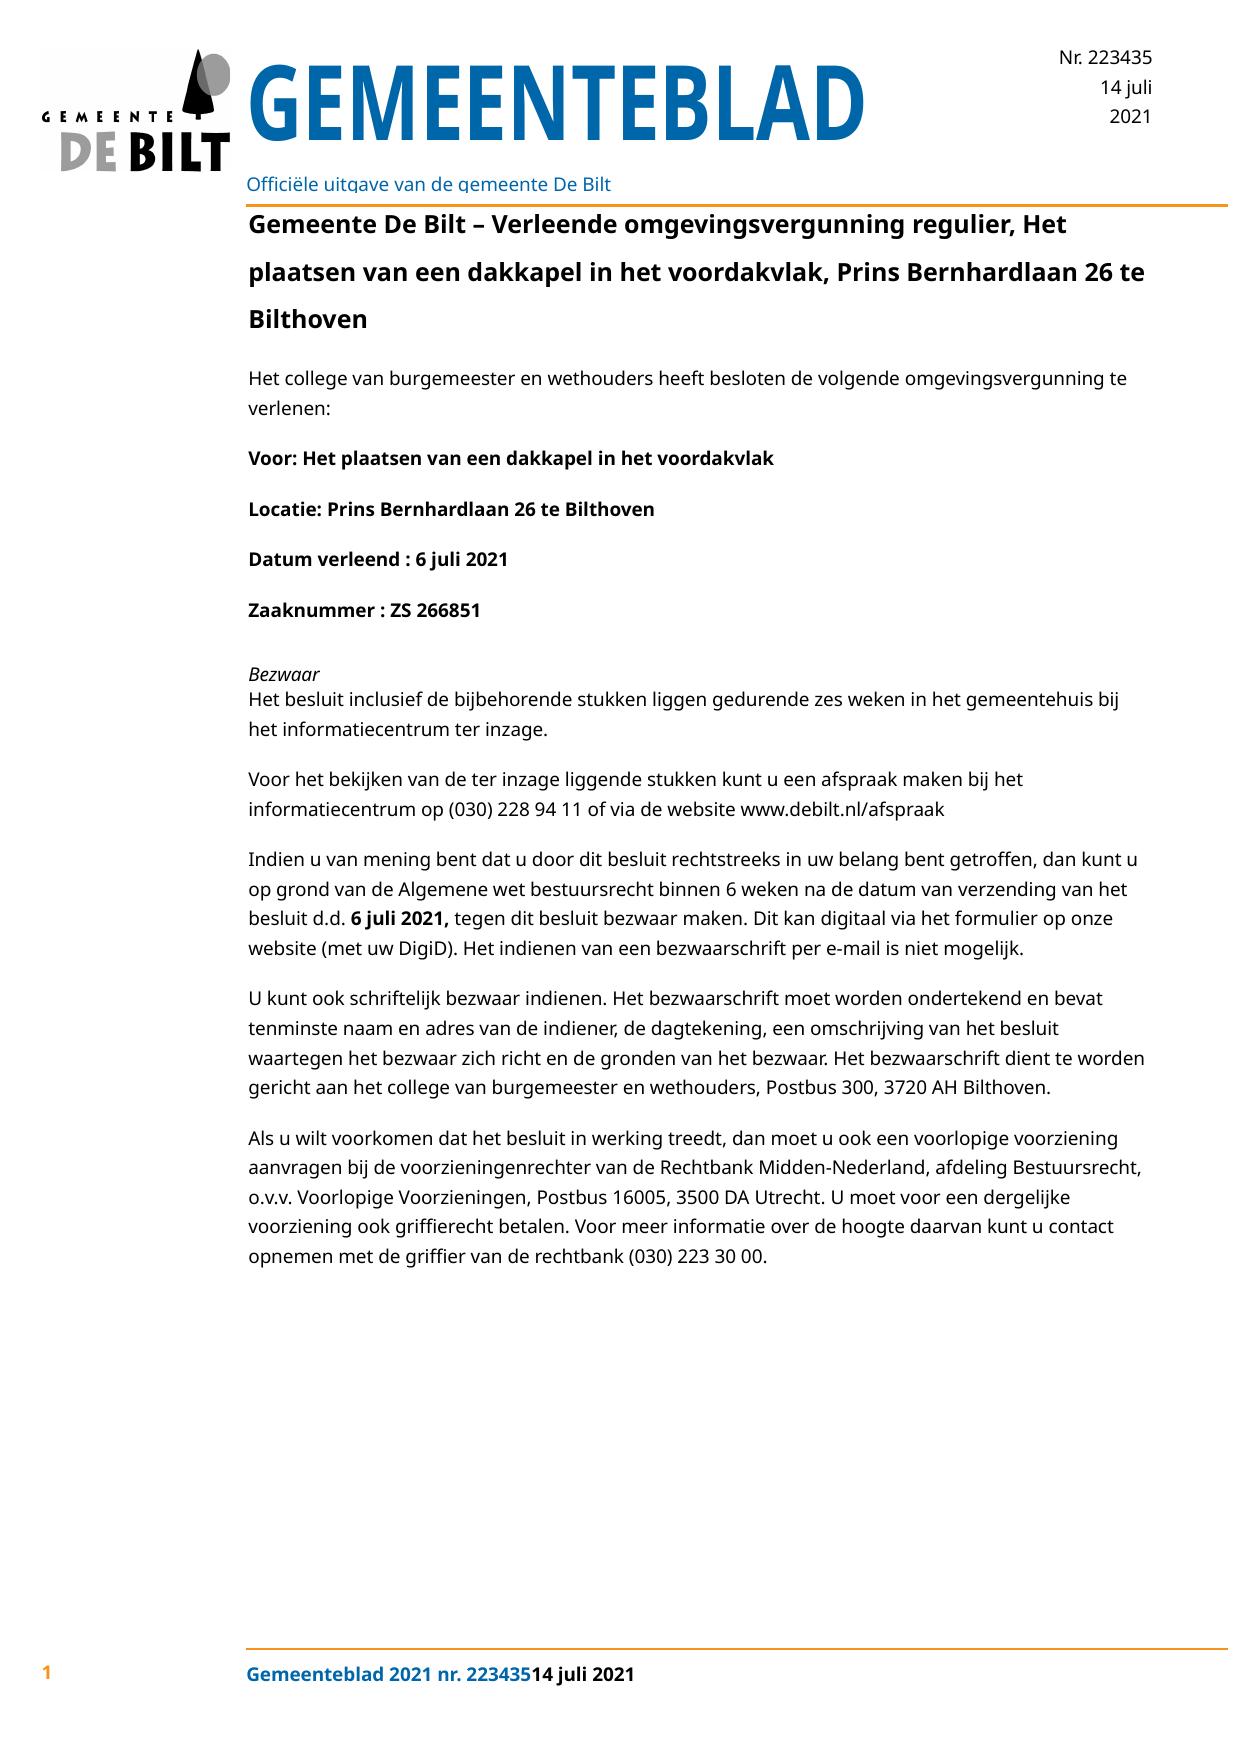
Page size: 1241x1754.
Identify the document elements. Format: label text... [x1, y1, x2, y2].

text Als u wilt voorkomen dat het besluit in werking treedt, dan moet u ook een voorlopige voorziening aanvragen bij de voorzieningenrechter van de Rechtbank Midden-Nederland, afdeling Bestuursrecht, o.v.v. Voorlopige Voorzieningen, Postbus 16005, 3500 DA Utrecht. U moet voor een dergelijke voorziening ook griffierecht betalen. Voor meer informatie over de hoogte daarvan kunt u contact opnemen met de griffier van de rechtbank (030) 223 30 00. [248, 1125, 1152, 1269]
text Zaaknummer : ZS 266851 [248, 597, 1152, 622]
text Voor het bekijken van de ter inzage liggende stukken kunt u een afspraak maken bij het informatiecentrum op (030) 228 94 11 of via de website www.debilt.nl/afspraak [248, 766, 1152, 822]
text U kunt ook schriftelijk bezwaar indienen. Het bezwaarschrift moet worden ondertekend en bevat tenminste naam en adres van de indiener, de dagtekening, een omschrijving van het besluit waartegen het bezwaar zich richt en de gronden van het bezwaar. Het bezwaarschrift dient te worden gericht aan het college van burgemeester en wethouders, Postbus 300, 3720 AH Bilthoven. [248, 986, 1152, 1100]
text Voor: Het plaatsen van een dakkapel in het voordakvlak [248, 446, 1152, 471]
text Bezwaar [248, 661, 1152, 686]
text Gemeente De Bilt – Verleende omgevingsvergunning regulier, Het plaatsen van een dakkapel in het voordakvlak, Prins Bernhardlaan 26 te Bilthoven [248, 207, 1152, 336]
text Het besluit inclusief de bijbehorende stukken liggen gedurende zes weken in het gemeentehuis bij het informatiecentrum ter inzage. [248, 686, 1152, 742]
text Datum verleend : 6 juli 2021 [248, 546, 1152, 572]
text Locatie: Prins Bernhardlaan 26 te Bilthoven [248, 496, 1152, 522]
picture [41, 47, 231, 172]
text Indien u van mening bent dat u door dit besluit rechtstreeks in uw belang bent getroffen, dan kunt u op grond van de Algemene wet bestuursrecht binnen 6 weken na de datum van verzending van het besluit d.d. 6 juli 2021, tegen dit besluit bezwaar maken. Dit kan digitaal via het formulier op onze website (met uw DigiD). Het indienen van een bezwaarschrift per e-mail is niet mogelijk. [248, 846, 1152, 961]
text Het college van burgemeester en wethouders heeft besloten de volgende omgevingsvergunning te verlenen: [248, 366, 1152, 421]
